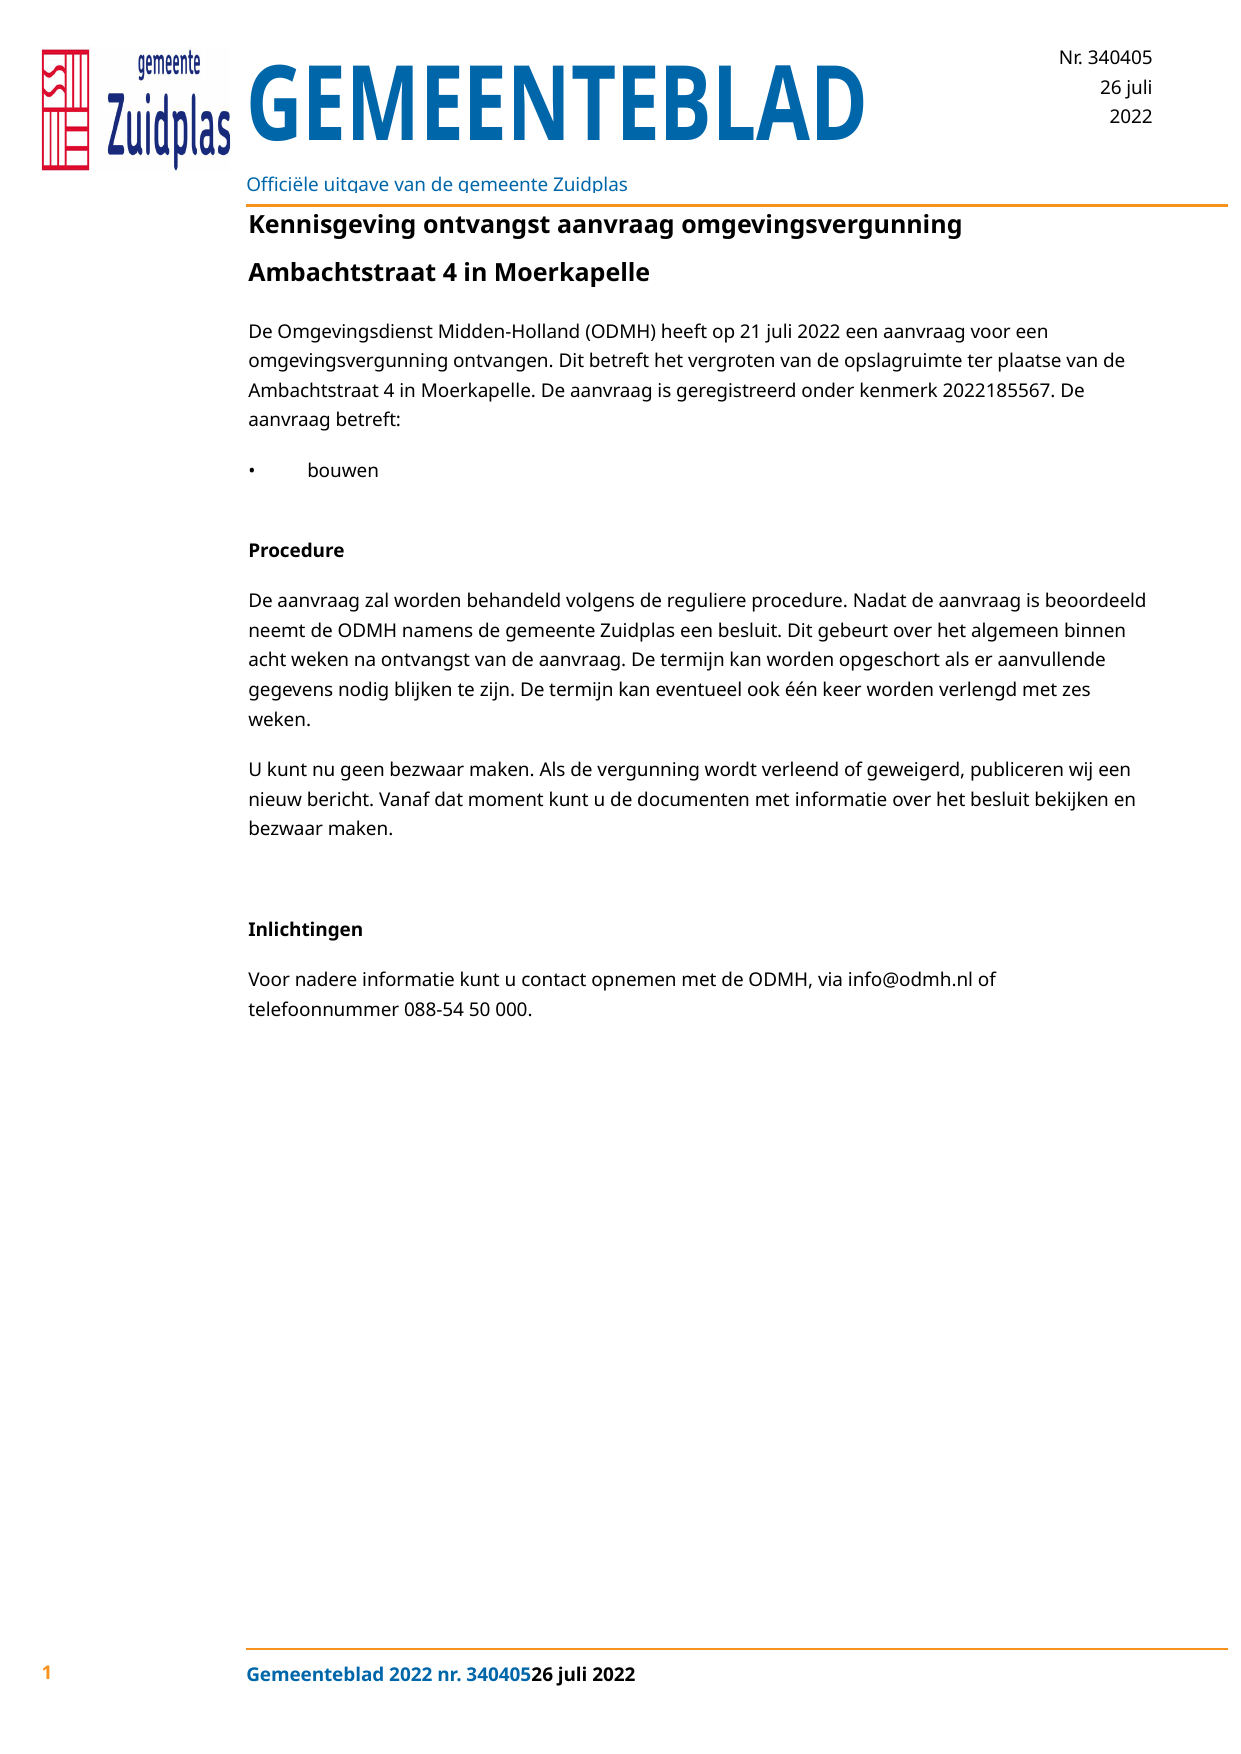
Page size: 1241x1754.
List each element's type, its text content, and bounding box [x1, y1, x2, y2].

text Inlichtingen [248, 916, 1152, 942]
picture [41, 47, 231, 172]
text Voor nadere informatie kunt u contact opnemen met de ODMH, via info@odmh.nl of telefoonnummer 088-54 50 000. [248, 967, 1152, 1022]
list bouwen [248, 457, 1152, 483]
text Kennisgeving ontvangst aanvraag omgevingsvergunning Ambachtstraat 4 in Moerkapelle [248, 207, 1152, 288]
text De Omgevingsdienst Midden-Holland (ODMH) heeft op 21 juli 2022 een aanvraag voor een omgevingsvergunning ontvangen. Dit betreft het vergroten van de opslagruimte ter plaatse van de Ambachtstraat 4 in Moerkapelle. De aanvraag is geregistreerd onder kenmerk 2022185567. De aanvraag betreft: [248, 318, 1152, 432]
text Procedure [248, 537, 1152, 563]
text De aanvraag zal worden behandeld volgens de reguliere procedure. Nadat de aanvraag is beoordeeld neemt de ODMH namens de gemeente Zuidplas een besluit. Dit gebeurt over het algemeen binnen acht weken na ontvangst van de aanvraag. De termijn kan worden opgeschort als er aanvullende gegevens nodig blijken te zijn. De termijn kan eventueel ook één keer worden verlengd met zes weken. [248, 587, 1152, 732]
text U kunt nu geen bezwaar maken. Als de vergunning wordt verleend of geweigerd, publiceren wij een nieuw bericht. Vanaf dat moment kunt u de documenten met informatie over het besluit bekijken en bezwaar maken. [248, 756, 1152, 841]
